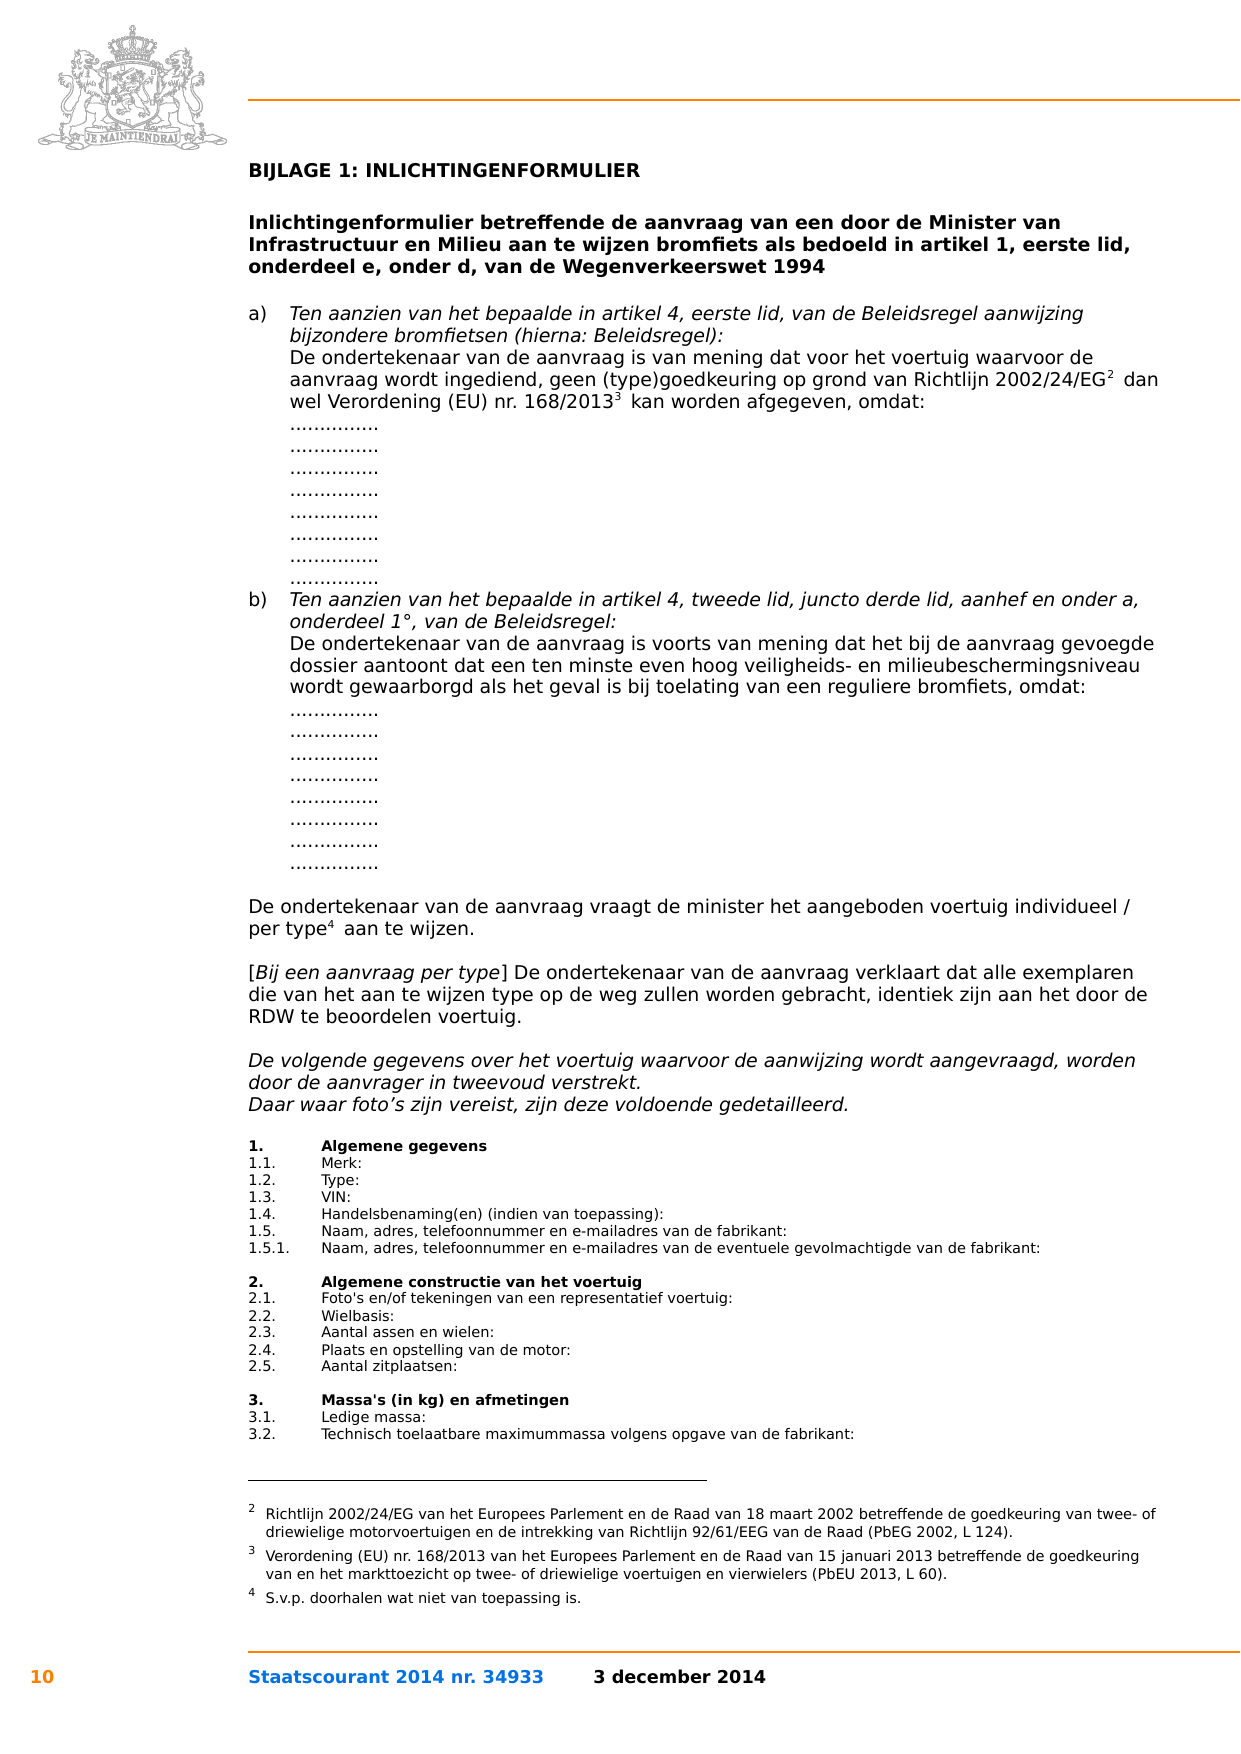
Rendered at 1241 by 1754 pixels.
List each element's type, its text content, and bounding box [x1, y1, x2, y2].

table_cell Ledige massa: [315, 1409, 1163, 1426]
table_cell Massa's (in kg) en afmetingen [315, 1392, 1163, 1409]
text ............... [289, 764, 1163, 786]
table_header 1. [248, 1138, 315, 1154]
table_cell Algemene constructie van het voertuig [315, 1274, 1163, 1290]
table_cell 3.2. [248, 1426, 315, 1443]
text S.v.p. doorhalen wat niet van toepassing is. [248, 1586, 1163, 1608]
table_cell Foto's en/of tekeningen van een representatief voertuig: [315, 1290, 1163, 1307]
text ............... [289, 413, 1163, 435]
text ............... [289, 457, 1163, 479]
text ............... [289, 435, 1163, 457]
table_cell Naam, adres, telefoonnummer en e-mailadres van de fabrikant: [315, 1223, 1163, 1239]
text ............... [289, 852, 1163, 874]
text De ondertekenaar van de aanvraag is voorts van mening dat het bij de aanvraag gevoegde dossier aantoont dat een ten minste even hoog veiligheids- en milieubeschermingsniveau wordt gewaarborgd als het geval is bij toelating van een reguliere bromfiets, omdat: [289, 632, 1163, 698]
table_cell 1.3. [248, 1189, 315, 1206]
table_cell 2.4. [248, 1341, 315, 1358]
table_cell 2. [248, 1274, 315, 1290]
table_cell 1.2. [248, 1172, 315, 1188]
table_cell Technisch toelaatbare maximummassa volgens opgave van de fabrikant: [315, 1426, 1163, 1443]
text Verordening (EU) nr. 168/2013 van het Europees Parlement en de Raad van 15 januari 2013 betreffende de goedkeuring van en het markttoezicht op twee- of driewielige voertuigen en vierwielers (PbEU 2013, L 60). [248, 1544, 1163, 1583]
text De ondertekenaar van de aanvraag is van mening dat voor het voertuig waarvoor de aanvraag wordt ingediend, geen (type)goedkeuring op grond van Richtlijn 2002/24/EG dan wel Verordening (EU) nr. 168/2013 kan worden afgegeven, omdat: [289, 347, 1163, 413]
table_header Algemene gegevens [315, 1138, 1163, 1154]
text ............... [289, 523, 1163, 544]
table_cell 1.5. [248, 1223, 315, 1239]
table_cell 2.1. [248, 1290, 315, 1307]
text ............... [289, 720, 1163, 742]
table_cell Handelsbenaming(en) (indien van toepassing): [315, 1206, 1163, 1222]
text Richtlijn 2002/24/EG van het Europees Parlement en de Raad van 18 maart 2002 betreffende de goedkeuring van twee- of driewielige motorvoertuigen en de intrekking van Richtlijn 92/61/EEG van de Raad (PbEG 2002, L 124). [248, 1502, 1163, 1541]
text b) Ten aanzien van het bepaalde in artikel 4, tweede lid, juncto derde lid, aanhef en onder a, onderdeel 1°, van de Beleidsregel: [248, 588, 1163, 632]
table_cell Aantal assen en wielen: [315, 1324, 1163, 1341]
text a) Ten aanzien van het bepaalde in artikel 4, eerste lid, van de Beleidsregel aanwijzing bijzondere bromfietsen (hierna: Beleidsregel): [248, 303, 1163, 347]
table_cell Wielbasis: [315, 1308, 1163, 1324]
picture [38, 25, 227, 150]
text ............... [289, 830, 1163, 852]
text ............... [289, 567, 1163, 588]
table_cell VIN: [315, 1189, 1163, 1206]
text ............... [289, 479, 1163, 501]
text De ondertekenaar van de aanvraag vraagt de minister het aangeboden voertuig individueel / per type aan te wijzen. [248, 896, 1163, 940]
text ............... [289, 786, 1163, 808]
text Daar waar foto’s zijn vereist, zijn deze voldoende gedetailleerd. [248, 1094, 1163, 1116]
table_cell 3. [248, 1392, 315, 1409]
table_cell 1.1. [248, 1155, 315, 1172]
table_cell Aantal zitplaatsen: [315, 1358, 1163, 1375]
table_cell Plaats en opstelling van de motor: [315, 1341, 1163, 1358]
text ............... [289, 544, 1163, 567]
table_cell Type: [315, 1172, 1163, 1188]
subtitle BIJLAGE 1: INLICHTINGENFORMULIER [248, 160, 1163, 182]
table_cell [248, 1375, 1163, 1392]
table_cell 2.5. [248, 1358, 315, 1375]
table_cell 1.4. [248, 1206, 315, 1222]
table_cell Naam, adres, telefoonnummer en e-mailadres van de eventuele gevolmachtigde van de fabrikant: [315, 1240, 1163, 1256]
table_cell [248, 1256, 1163, 1273]
text ............... [289, 698, 1163, 720]
table_cell 1.5.1. [248, 1240, 315, 1256]
table_cell 2.3. [248, 1324, 315, 1341]
text De volgende gegevens over het voertuig waarvoor de aanwijzing wordt aangevraagd, worden door de aanvrager in tweevoud verstrekt. [248, 1050, 1163, 1094]
table_cell Merk: [315, 1155, 1163, 1172]
subtitle Inlichtingenformulier betreffende de aanvraag van een door de Minister van Infrastructuur en Milieu aan te wijzen bromfiets als bedoeld in artikel 1, eerste lid, onderdeel e, onder d, van de Wegenverkeerswet 1994 [248, 212, 1163, 278]
table_cell 2.2. [248, 1308, 315, 1324]
text ............... [289, 742, 1163, 764]
text ............... [289, 501, 1163, 523]
table_cell 3.1. [248, 1409, 315, 1426]
text [Bij een aanvraag per type] De ondertekenaar van de aanvraag verklaart dat alle exemplaren die van het aan te wijzen type op de weg zullen worden gebracht, identiek zijn aan het door de RDW te beoordelen voertuig. [248, 962, 1163, 1028]
text ............... [289, 808, 1163, 830]
